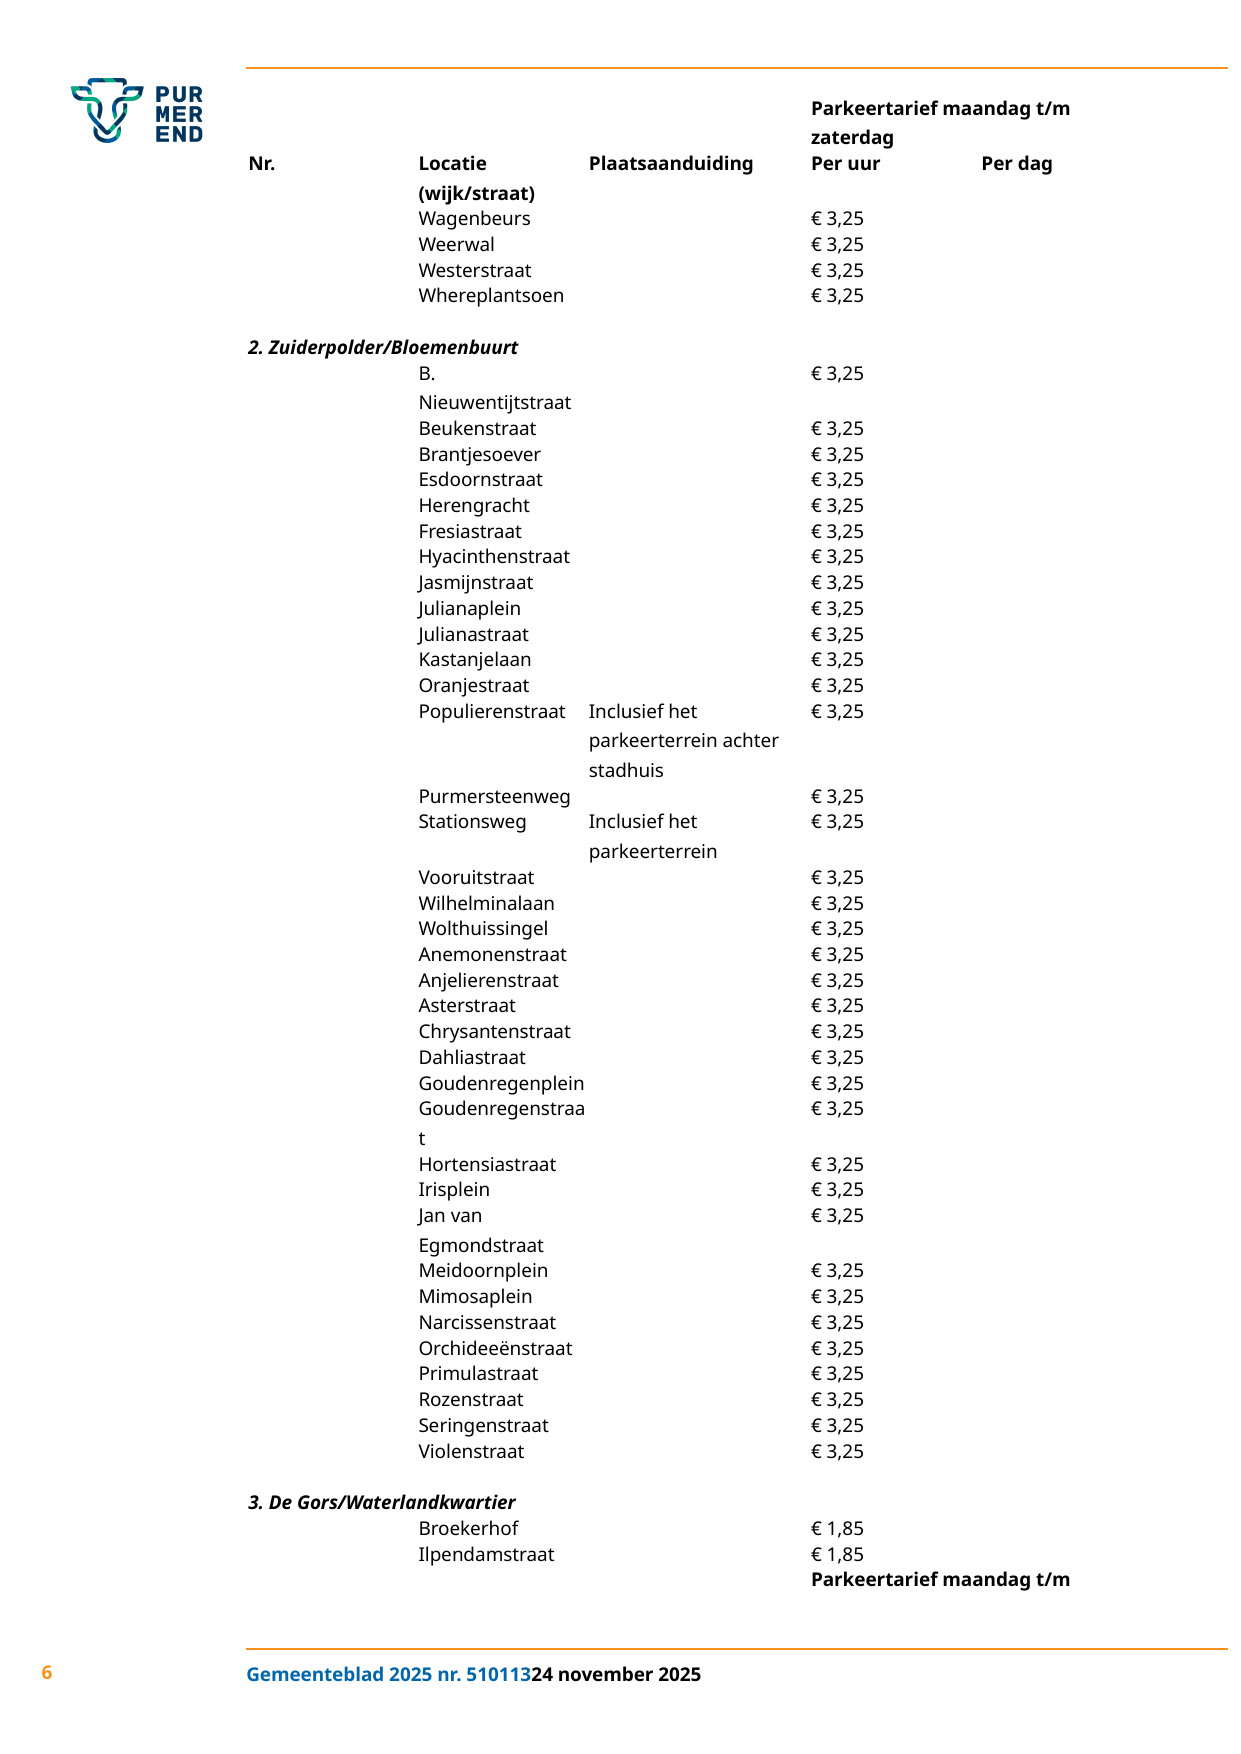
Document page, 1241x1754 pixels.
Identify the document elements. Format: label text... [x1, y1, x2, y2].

table_cell Hortensiastraat [418, 1151, 589, 1177]
table_cell [589, 1096, 811, 1151]
table_cell [589, 1541, 811, 1566]
table_cell Brantjesoever [418, 441, 589, 467]
table_cell [248, 205, 418, 231]
table_cell Populierenstraat [418, 698, 589, 783]
table_cell [981, 415, 1152, 441]
table_cell [589, 1177, 811, 1202]
table_cell € 3,25 [811, 647, 981, 672]
table_cell [981, 1335, 1152, 1361]
table_cell [981, 1515, 1152, 1541]
table_cell Per dag [981, 150, 1152, 205]
table_cell Julianaplein [418, 595, 589, 621]
table_cell Wilhelminalaan [418, 890, 589, 916]
table_cell € 3,25 [811, 544, 981, 569]
table_cell Stationsweg [418, 809, 589, 864]
table_cell [248, 308, 418, 334]
table_cell Meidoornplein [418, 1258, 589, 1283]
table_cell [589, 1258, 811, 1283]
picture [41, 47, 231, 172]
table_cell Nr. [248, 150, 418, 205]
table_cell € 3,25 [811, 1412, 981, 1438]
table_cell [589, 783, 811, 809]
table_cell Anemonenstraat [418, 941, 589, 967]
table_cell € 3,25 [811, 1151, 981, 1177]
table_cell Orchideeënstraat [418, 1335, 589, 1361]
table_cell € 3,25 [811, 1070, 981, 1096]
table_cell € 3,25 [811, 360, 981, 415]
table_cell € 3,25 [811, 967, 981, 993]
table_cell [589, 1284, 811, 1309]
table_cell [248, 1464, 418, 1489]
table_cell [248, 890, 418, 916]
table_cell 2. Zuiderpolder/Bloemenbuurt [248, 334, 1152, 360]
table_cell Westerstraat [418, 257, 589, 283]
table_cell [589, 1070, 811, 1096]
table_cell [981, 647, 1152, 672]
table_cell 3. De Gors/Waterlandkwartier [248, 1489, 1152, 1515]
table_cell [589, 492, 811, 518]
table_cell [589, 1203, 811, 1258]
table_cell [248, 1361, 418, 1386]
table_cell [248, 916, 418, 941]
table_cell [589, 1515, 811, 1541]
table_cell [981, 492, 1152, 518]
table_cell Beukenstraat [418, 415, 589, 441]
table_cell € 3,25 [811, 1284, 981, 1309]
table_cell [589, 864, 811, 890]
table_cell € 3,25 [811, 283, 981, 308]
table_cell [981, 1070, 1152, 1096]
table_cell Dahliastraat [418, 1044, 589, 1070]
table_cell Kastanjelaan [418, 647, 589, 672]
table_cell [248, 441, 418, 467]
table_cell [248, 360, 418, 415]
table_cell [589, 360, 811, 415]
table_cell [248, 1541, 418, 1566]
table_cell [981, 621, 1152, 647]
table_cell [589, 1151, 811, 1177]
table_cell € 1,85 [811, 1541, 981, 1566]
table_cell [981, 205, 1152, 231]
table_cell [589, 283, 811, 308]
table_cell [248, 1515, 418, 1541]
table_cell Locatie (wijk/straat) [418, 150, 589, 205]
table_cell [589, 595, 811, 621]
table_cell [981, 1258, 1152, 1283]
table_cell Whereplantsoen [418, 283, 589, 308]
table_cell [981, 595, 1152, 621]
table_cell € 3,25 [811, 1258, 981, 1283]
table_cell [589, 1386, 811, 1412]
table_cell [248, 698, 418, 783]
table_cell [248, 467, 418, 492]
table_cell [248, 570, 418, 595]
table_cell [981, 441, 1152, 467]
table_cell [981, 1177, 1152, 1202]
table_cell [248, 595, 418, 621]
table_cell Fresiastraat [418, 518, 589, 544]
table_cell [248, 1019, 418, 1044]
table_cell [418, 308, 589, 334]
table_cell € 3,25 [811, 1309, 981, 1335]
table_cell [418, 1566, 589, 1592]
table_cell Seringenstraat [418, 1412, 589, 1438]
table_cell Rozenstraat [418, 1386, 589, 1412]
table_cell [248, 1309, 418, 1335]
table_cell € 3,25 [811, 570, 981, 595]
table_cell Purmersteenweg [418, 783, 589, 809]
table_cell [589, 647, 811, 672]
table_cell [981, 360, 1152, 415]
table_cell [589, 467, 811, 492]
table_cell [248, 95, 418, 150]
table_cell [248, 1044, 418, 1070]
table_cell [248, 1335, 418, 1361]
table_cell [589, 257, 811, 283]
table_cell [981, 1284, 1152, 1309]
table_cell [981, 1438, 1152, 1463]
table_cell [248, 1096, 418, 1151]
table_cell [248, 941, 418, 967]
table_cell [981, 1203, 1152, 1258]
table_cell B. Nieuwentijtstraat [418, 360, 589, 415]
table_cell [248, 621, 418, 647]
table_cell Hyacinthenstraat [418, 544, 589, 569]
table_cell [589, 1019, 811, 1044]
table_cell [981, 1412, 1152, 1438]
table_cell [248, 544, 418, 569]
table_cell [981, 1019, 1152, 1044]
table_cell € 3,25 [811, 783, 981, 809]
table_cell [589, 1464, 811, 1489]
table_cell [981, 916, 1152, 941]
table_cell [981, 544, 1152, 569]
table_cell Violenstraat [418, 1438, 589, 1463]
table_cell [981, 570, 1152, 595]
table_cell Mimosaplein [418, 1284, 589, 1309]
table_cell € 3,25 [811, 595, 981, 621]
table_cell [589, 1361, 811, 1386]
table_cell [981, 993, 1152, 1018]
table_cell Narcissenstraat [418, 1309, 589, 1335]
table_cell [981, 231, 1152, 257]
table_cell [248, 673, 418, 698]
table_cell [248, 647, 418, 672]
table_cell € 3,25 [811, 1361, 981, 1386]
table_cell [589, 941, 811, 967]
table_cell [248, 1412, 418, 1438]
table_cell [248, 993, 418, 1018]
table_cell Parkeertarief maandag t/m [811, 1566, 1152, 1592]
table_cell [981, 890, 1152, 916]
table_cell Parkeertarief maandag t/m zaterdag [811, 95, 1152, 150]
table_cell € 3,25 [811, 1386, 981, 1412]
table_cell € 3,25 [811, 1096, 981, 1151]
table_cell [589, 544, 811, 569]
table_cell [589, 673, 811, 698]
table_cell Wolthuissingel [418, 916, 589, 941]
table_cell [248, 1151, 418, 1177]
table_cell [981, 1309, 1152, 1335]
table_cell € 3,25 [811, 916, 981, 941]
table_cell [981, 967, 1152, 993]
table_cell [418, 1464, 589, 1489]
table_cell Broekerhof [418, 1515, 589, 1541]
table_cell [981, 308, 1152, 334]
table_cell [248, 1386, 418, 1412]
table_cell [248, 492, 418, 518]
table_cell Inclusief het parkeerterrein [589, 809, 811, 864]
table_cell [248, 257, 418, 283]
table_cell € 3,25 [811, 257, 981, 283]
table_cell [981, 783, 1152, 809]
table_cell € 3,25 [811, 698, 981, 783]
table_cell € 3,25 [811, 518, 981, 544]
table_cell € 3,25 [811, 1019, 981, 1044]
table_cell € 3,25 [811, 205, 981, 231]
table_cell € 1,85 [811, 1515, 981, 1541]
table_cell [248, 1258, 418, 1283]
table_cell € 3,25 [811, 621, 981, 647]
table_cell € 3,25 [811, 993, 981, 1018]
table_cell Plaatsaanduiding [589, 150, 811, 205]
table_cell [589, 205, 811, 231]
table_cell Chrysantenstraat [418, 1019, 589, 1044]
table_cell € 3,25 [811, 864, 981, 890]
table_cell [248, 283, 418, 308]
table_cell Asterstraat [418, 993, 589, 1018]
table_cell [589, 1335, 811, 1361]
table_cell € 3,25 [811, 890, 981, 916]
table_cell [589, 1438, 811, 1463]
table_cell Vooruitstraat [418, 864, 589, 890]
table_cell € 3,25 [811, 673, 981, 698]
table_cell Goudenregenplein [418, 1070, 589, 1096]
table_cell Irisplein [418, 1177, 589, 1202]
table_cell Anjelierenstraat [418, 967, 589, 993]
table_cell € 3,25 [811, 1335, 981, 1361]
table_cell Jan van Egmondstraat [418, 1203, 589, 1258]
table_cell [981, 257, 1152, 283]
table_cell € 3,25 [811, 1044, 981, 1070]
table_cell [811, 308, 981, 334]
table_cell [981, 698, 1152, 783]
table_cell [248, 1438, 418, 1463]
table_cell [589, 621, 811, 647]
table_cell [981, 467, 1152, 492]
table_cell [981, 1151, 1152, 1177]
table_cell € 3,25 [811, 492, 981, 518]
table_cell [981, 518, 1152, 544]
table_cell € 3,25 [811, 231, 981, 257]
table_cell Julianastraat [418, 621, 589, 647]
table_cell [589, 1309, 811, 1335]
table_cell Oranjestraat [418, 673, 589, 698]
table_cell Wagenbeurs [418, 205, 589, 231]
table_cell [248, 967, 418, 993]
table_cell [248, 1177, 418, 1202]
table_cell [811, 1464, 981, 1489]
table_cell [981, 1361, 1152, 1386]
table_cell Weerwal [418, 231, 589, 257]
table_cell [248, 1070, 418, 1096]
table_cell [589, 231, 811, 257]
table_cell [248, 1284, 418, 1309]
table_cell [589, 967, 811, 993]
table_cell Per uur [811, 150, 981, 205]
table_cell € 3,25 [811, 467, 981, 492]
table_cell [248, 231, 418, 257]
table_cell € 3,25 [811, 1203, 981, 1258]
table_cell [248, 809, 418, 864]
table_cell [981, 283, 1152, 308]
table_cell [248, 1566, 418, 1592]
table_cell [981, 673, 1152, 698]
table_cell [589, 1044, 811, 1070]
table_cell Inclusief het parkeerterrein achter stadhuis [589, 698, 811, 783]
table_cell [418, 95, 589, 150]
table_cell [981, 1044, 1152, 1070]
table_cell € 3,25 [811, 941, 981, 967]
table_cell Esdoornstraat [418, 467, 589, 492]
table_cell [981, 1541, 1152, 1566]
table_cell [589, 1412, 811, 1438]
table_cell Herengracht [418, 492, 589, 518]
table_cell Ilpendamstraat [418, 1541, 589, 1566]
table_cell [589, 441, 811, 467]
table_cell € 3,25 [811, 809, 981, 864]
table_cell [248, 783, 418, 809]
table_cell Jasmijnstraat [418, 570, 589, 595]
table_cell [589, 518, 811, 544]
table_cell Goudenregenstraat [418, 1096, 589, 1151]
table_cell [589, 95, 811, 150]
table_cell [981, 1386, 1152, 1412]
table_cell [981, 941, 1152, 967]
table_cell [589, 308, 811, 334]
table_cell € 3,25 [811, 415, 981, 441]
table_cell [589, 1566, 811, 1592]
table_cell [248, 415, 418, 441]
table_cell [248, 518, 418, 544]
table_cell [981, 1464, 1152, 1489]
table_cell [589, 415, 811, 441]
table_cell [981, 809, 1152, 864]
table_cell [981, 1096, 1152, 1151]
table_cell [248, 864, 418, 890]
table_cell € 3,25 [811, 1438, 981, 1463]
table_cell [589, 916, 811, 941]
table_cell [589, 890, 811, 916]
table_cell € 3,25 [811, 1177, 981, 1202]
table_cell € 3,25 [811, 441, 981, 467]
table_cell [248, 1203, 418, 1258]
table_cell Primulastraat [418, 1361, 589, 1386]
table_cell [589, 993, 811, 1018]
table_cell [981, 864, 1152, 890]
table_cell [589, 570, 811, 595]
